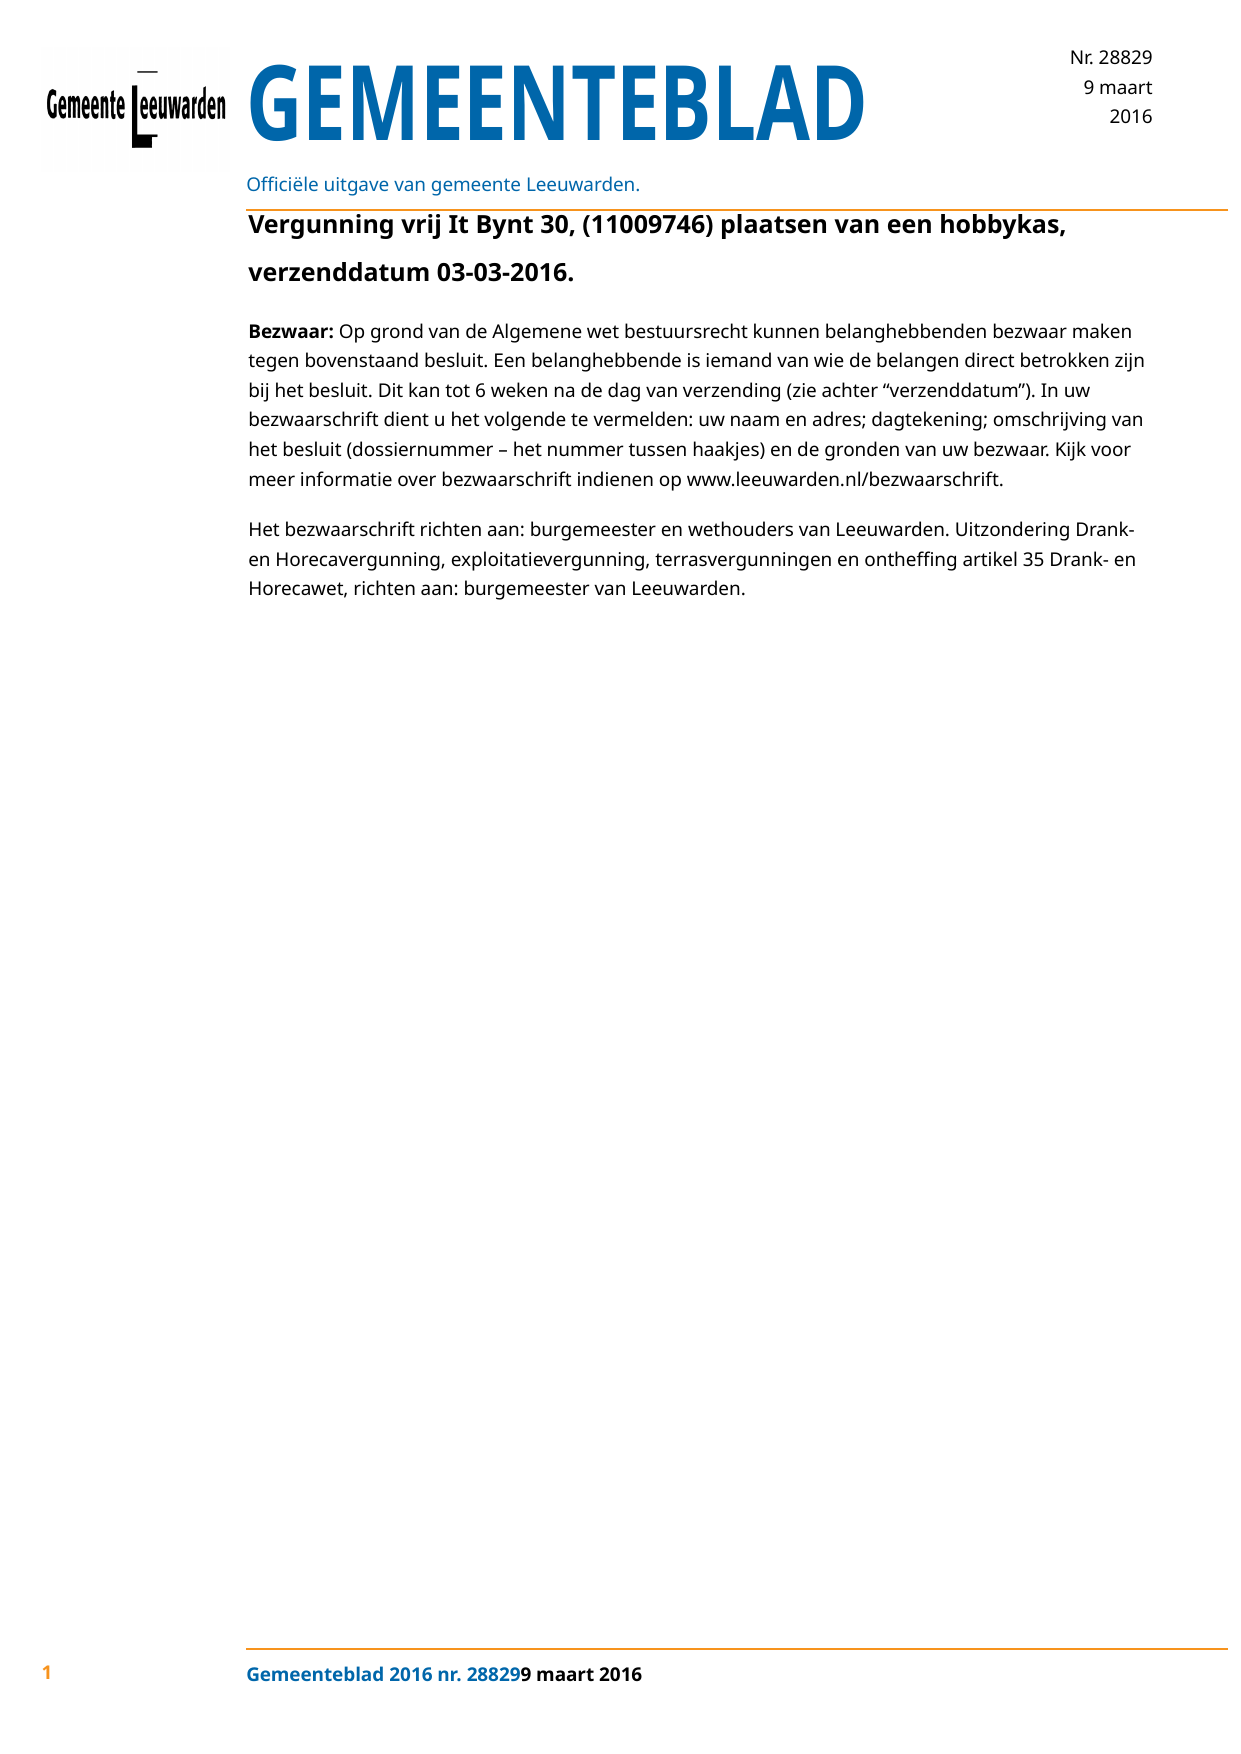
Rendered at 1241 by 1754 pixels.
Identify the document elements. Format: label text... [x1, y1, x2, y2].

text Bezwaar: Op grond van de Algemene wet bestuursrecht kunnen belanghebbenden bezwaar maken tegen bovenstaand besluit. Een belanghebbende is iemand van wie de belangen direct betrokken zijn bij het besluit. Dit kan tot 6 weken na de dag van verzending (zie achter “verzenddatum”). In uw bezwaarschrift dient u het volgende te vermelden: uw naam en adres; dagtekening; omschrijving van het besluit (dossiernummer – het nummer tussen haakjes) en de gronden van uw bezwaar. Kijk voor meer informatie over bezwaarschrift indienen op www.leeuwarden.nl/bezwaarschrift. [248, 318, 1152, 492]
text Het bezwaarschrift richten aan: burgemeester en wethouders van Leeuwarden. Uitzondering Drank- en Horecavergunning, exploitatievergunning, terrasvergunningen en ontheffing artikel 35 Drank- en Horecawet, richten aan: burgemeester van Leeuwarden. [248, 516, 1152, 601]
text Vergunning vrij It Bynt 30, (11009746) plaatsen van een hobbykas, verzenddatum 03-03-2016. [248, 211, 1152, 288]
picture [41, 47, 231, 172]
